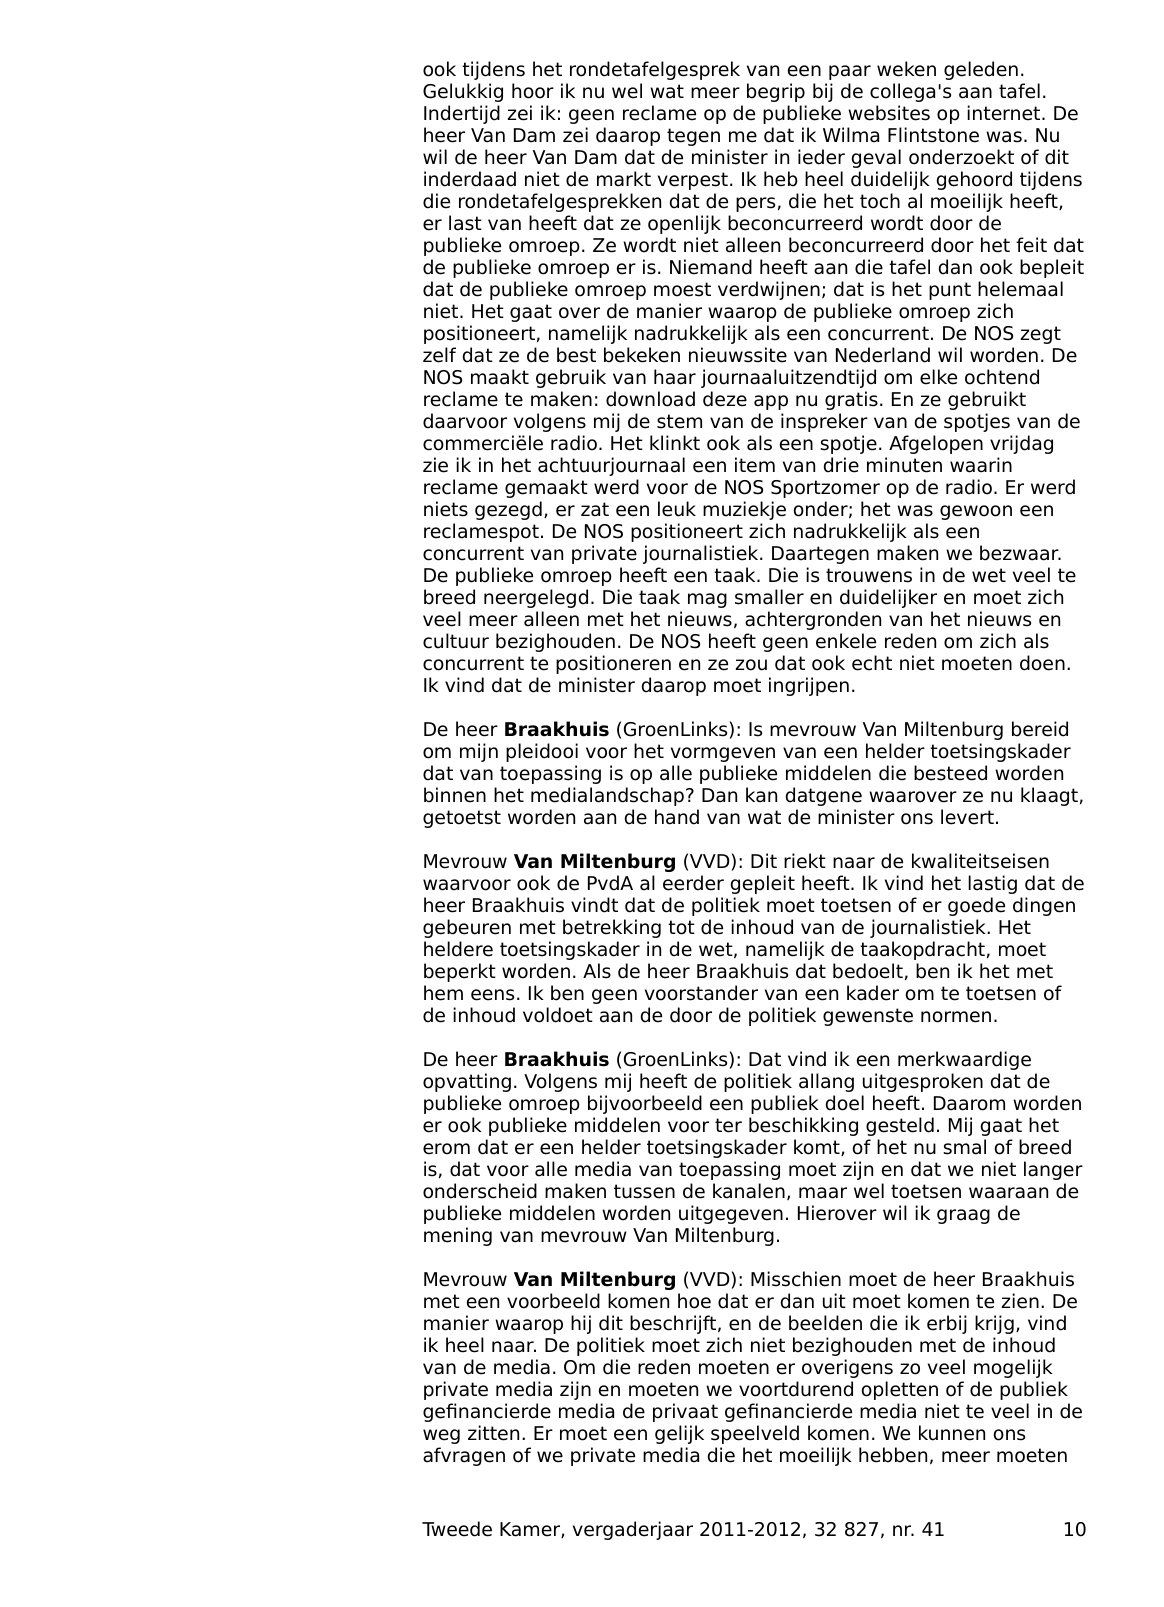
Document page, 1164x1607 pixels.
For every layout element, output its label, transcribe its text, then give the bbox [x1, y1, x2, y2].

text De heer Braakhuis (GroenLinks): Dat vind ik een merkwaardige opvatting. Volgens mij heeft de politiek allang uitgesproken dat de publieke omroep bijvoorbeeld een publiek doel heeft. Daarom worden er ook publieke middelen voor ter beschikking gesteld. Mij gaat het erom dat er een helder toetsingskader komt, of het nu smal of breed is, dat voor alle media van toepassing moet zijn en dat we niet langer onderscheid maken tussen de kanalen, maar wel toetsen waaraan de publieke middelen worden uitgegeven. Hierover wil ik graag de mening van mevrouw Van Miltenburg. [422, 1049, 1087, 1247]
text Mevrouw Van Miltenburg (VVD): Misschien moet de heer Braakhuis met een voorbeeld komen hoe dat er dan uit moet komen te zien. De manier waarop hij dit beschrijft, en de beelden die ik erbij krijg, vind ik heel naar. De politiek moet zich niet bezighouden met de inhoud van de media. Om die reden moeten er overigens zo veel mogelijk private media zijn en moeten we voortdurend opletten of de publiek gefinancierde media de privaat gefinancierde media niet te veel in de weg zitten. Er moet een gelijk speelveld komen. We kunnen ons afvragen of we private media die het moeilijk hebben, meer moeten [422, 1269, 1087, 1467]
text De heer Braakhuis (GroenLinks): Is mevrouw Van Miltenburg bereid om mijn pleidooi voor het vormgeven van een helder toetsingskader dat van toepassing is op alle publieke middelen die besteed worden binnen het medialandschap? Dan kan datgene waarover ze nu klaagt, getoetst worden aan de hand van wat de minister ons levert. [422, 719, 1087, 828]
text ook tijdens het rondetafelgesprek van een paar weken geleden. Gelukkig hoor ik nu wel wat meer begrip bij de collega's aan tafel. Indertijd zei ik: geen reclame op de publieke websites op internet. De heer Van Dam zei daarop tegen me dat ik Wilma Flintstone was. Nu wil de heer Van Dam dat de minister in ieder geval onderzoekt of dit inderdaad niet de markt verpest. Ik heb heel duidelijk gehoord tijdens die rondetafelgesprekken dat de pers, die het toch al moeilijk heeft, er last van heeft dat ze openlijk beconcurreerd wordt door de publieke omroep. Ze wordt niet alleen beconcurreerd door het feit dat de publieke omroep er is. Niemand heeft aan die tafel dan ook bepleit dat de publieke omroep moest verdwijnen; dat is het punt helemaal niet. Het gaat over de manier waarop de publieke omroep zich positioneert, namelijk nadrukkelijk als een concurrent. De NOS zegt zelf dat ze de best bekeken nieuwssite van Nederland wil worden. De NOS maakt gebruik van haar journaaluitzendtijd om elke ochtend reclame te maken: download deze app nu gratis. En ze gebruikt daarvoor volgens mij de stem van de inspreker van de spotjes van de commerciële radio. Het klinkt ook als een spotje. Afgelopen vrijdag zie ik in het achtuurjournaal een item van drie minuten waarin reclame gemaakt werd voor de NOS Sportzomer op de radio. Er werd niets gezegd, er zat een leuk muziekje onder; het was gewoon een reclamespot. De NOS positioneert zich nadrukkelijk als een concurrent van private journalistiek. Daartegen maken we bezwaar. De publieke omroep heeft een taak. Die is trouwens in de wet veel te breed neergelegd. Die taak mag smaller en duidelijker en moet zich veel meer alleen met het nieuws, achtergronden van het nieuws en cultuur bezighouden. De NOS heeft geen enkele reden om zich als concurrent te positioneren en ze zou dat ook echt niet moeten doen. Ik vind dat de minister daarop moet ingrijpen. [422, 59, 1087, 696]
text Mevrouw Van Miltenburg (VVD): Dit riekt naar de kwaliteitseisen waarvoor ook de PvdA al eerder gepleit heeft. Ik vind het lastig dat de heer Braakhuis vindt dat de politiek moet toetsen of er goede dingen gebeuren met betrekking tot de inhoud van de journalistiek. Het heldere toetsingskader in de wet, namelijk de taakopdracht, moet beperkt worden. Als de heer Braakhuis dat bedoelt, ben ik het met hem eens. Ik ben geen voorstander van een kader om te toetsen of de inhoud voldoet aan de door de politiek gewenste normen. [422, 851, 1087, 1027]
